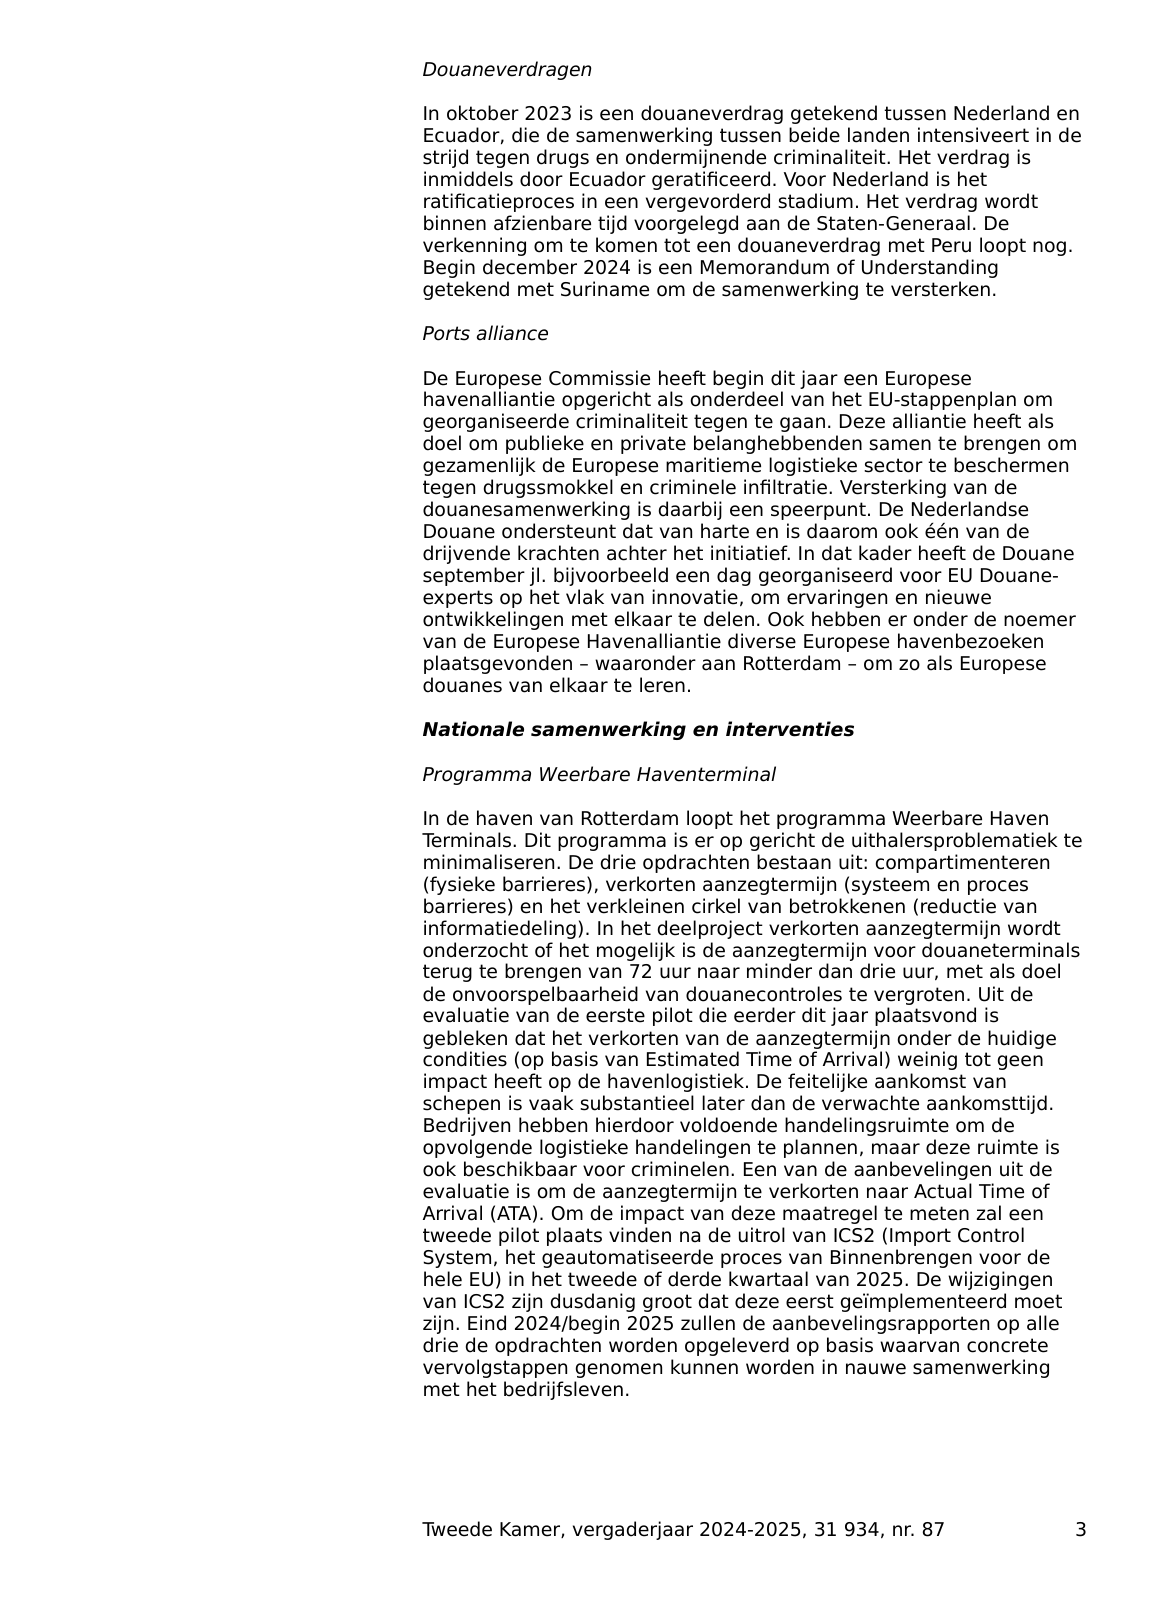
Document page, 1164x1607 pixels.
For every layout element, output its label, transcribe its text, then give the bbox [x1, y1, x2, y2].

text De Europese Commissie heeft begin dit jaar een Europese havenalliantie opgericht als onderdeel van het EU-stappenplan om georganiseerde criminaliteit tegen te gaan. Deze alliantie heeft als doel om publieke en private belanghebbenden samen te brengen om gezamenlijk de Europese maritieme logistieke sector te beschermen tegen drugssmokkel en criminele infiltratie. Versterking van de douanesamenwerking is daarbij een speerpunt. De Nederlandse Douane ondersteunt dat van harte en is daarom ook één van de drijvende krachten achter het initiatief. In dat kader heeft de Douane september jl. bijvoorbeeld een dag georganiseerd voor EU Douane-experts op het vlak van innovatie, om ervaringen en nieuwe ontwikkelingen met elkaar te delen. Ook hebben er onder de noemer van de Europese Havenalliantie diverse Europese havenbezoeken plaatsgevonden – waaronder aan Rotterdam – om zo als Europese douanes van elkaar te leren. [422, 367, 1087, 697]
subtitle Nationale samenwerking en interventies [422, 719, 1087, 741]
subtitle Programma Weerbare Haventerminal [422, 763, 1087, 785]
text In de haven van Rotterdam loopt het programma Weerbare Haven Terminals. Dit programma is er op gericht de uithalersproblematiek te minimaliseren. De drie opdrachten bestaan uit: compartimenteren (fysieke barrieres), verkorten aanzegtermijn (systeem en proces barrieres) en het verkleinen cirkel van betrokkenen (reductie van informatiedeling). In het deelproject verkorten aanzegtermijn wordt onderzocht of het mogelijk is de aanzegtermijn voor douaneterminals terug te brengen van 72 uur naar minder dan drie uur, met als doel de onvoorspelbaarheid van douanecontroles te vergroten. Uit de evaluatie van de eerste pilot die eerder dit jaar plaatsvond is gebleken dat het verkorten van de aanzegtermijn onder de huidige condities (op basis van Estimated Time of Arrival) weinig tot geen impact heeft op de havenlogistiek. De feitelijke aankomst van schepen is vaak substantieel later dan de verwachte aankomsttijd. Bedrijven hebben hierdoor voldoende handelingsruimte om de opvolgende logistieke handelingen te plannen, maar deze ruimte is ook beschikbaar voor criminelen. Een van de aanbevelingen uit de evaluatie is om de aanzegtermijn te verkorten naar Actual Time of Arrival (ATA). Om de impact van deze maatregel te meten zal een tweede pilot plaats vinden na de uitrol van ICS2 (Import Control System, het geautomatiseerde proces van Binnenbrengen voor de hele EU) in het tweede of derde kwartaal van 2025. De wijzigingen van ICS2 zijn dusdanig groot dat deze eerst geïmplementeerd moet zijn. Eind 2024/begin 2025 zullen de aanbevelingsrapporten op alle drie de opdrachten worden opgeleverd op basis waarvan concrete vervolgstappen genomen kunnen worden in nauwe samenwerking met het bedrijfsleven. [422, 808, 1087, 1401]
text In oktober 2023 is een douaneverdrag getekend tussen Nederland en Ecuador, die de samenwerking tussen beide landen intensiveert in de strijd tegen drugs en ondermijnende criminaliteit. Het verdrag is inmiddels door Ecuador geratificeerd. Voor Nederland is het ratificatieproces in een vergevorderd stadium. Het verdrag wordt binnen afzienbare tijd voorgelegd aan de Staten-Generaal. De verkenning om te komen tot een douaneverdrag met Peru loopt nog. Begin december 2024 is een Memorandum of Understanding getekend met Suriname om de samenwerking te versterken. [422, 103, 1087, 301]
subtitle Ports alliance [422, 323, 1087, 345]
subtitle Douaneverdragen [422, 59, 1087, 81]
